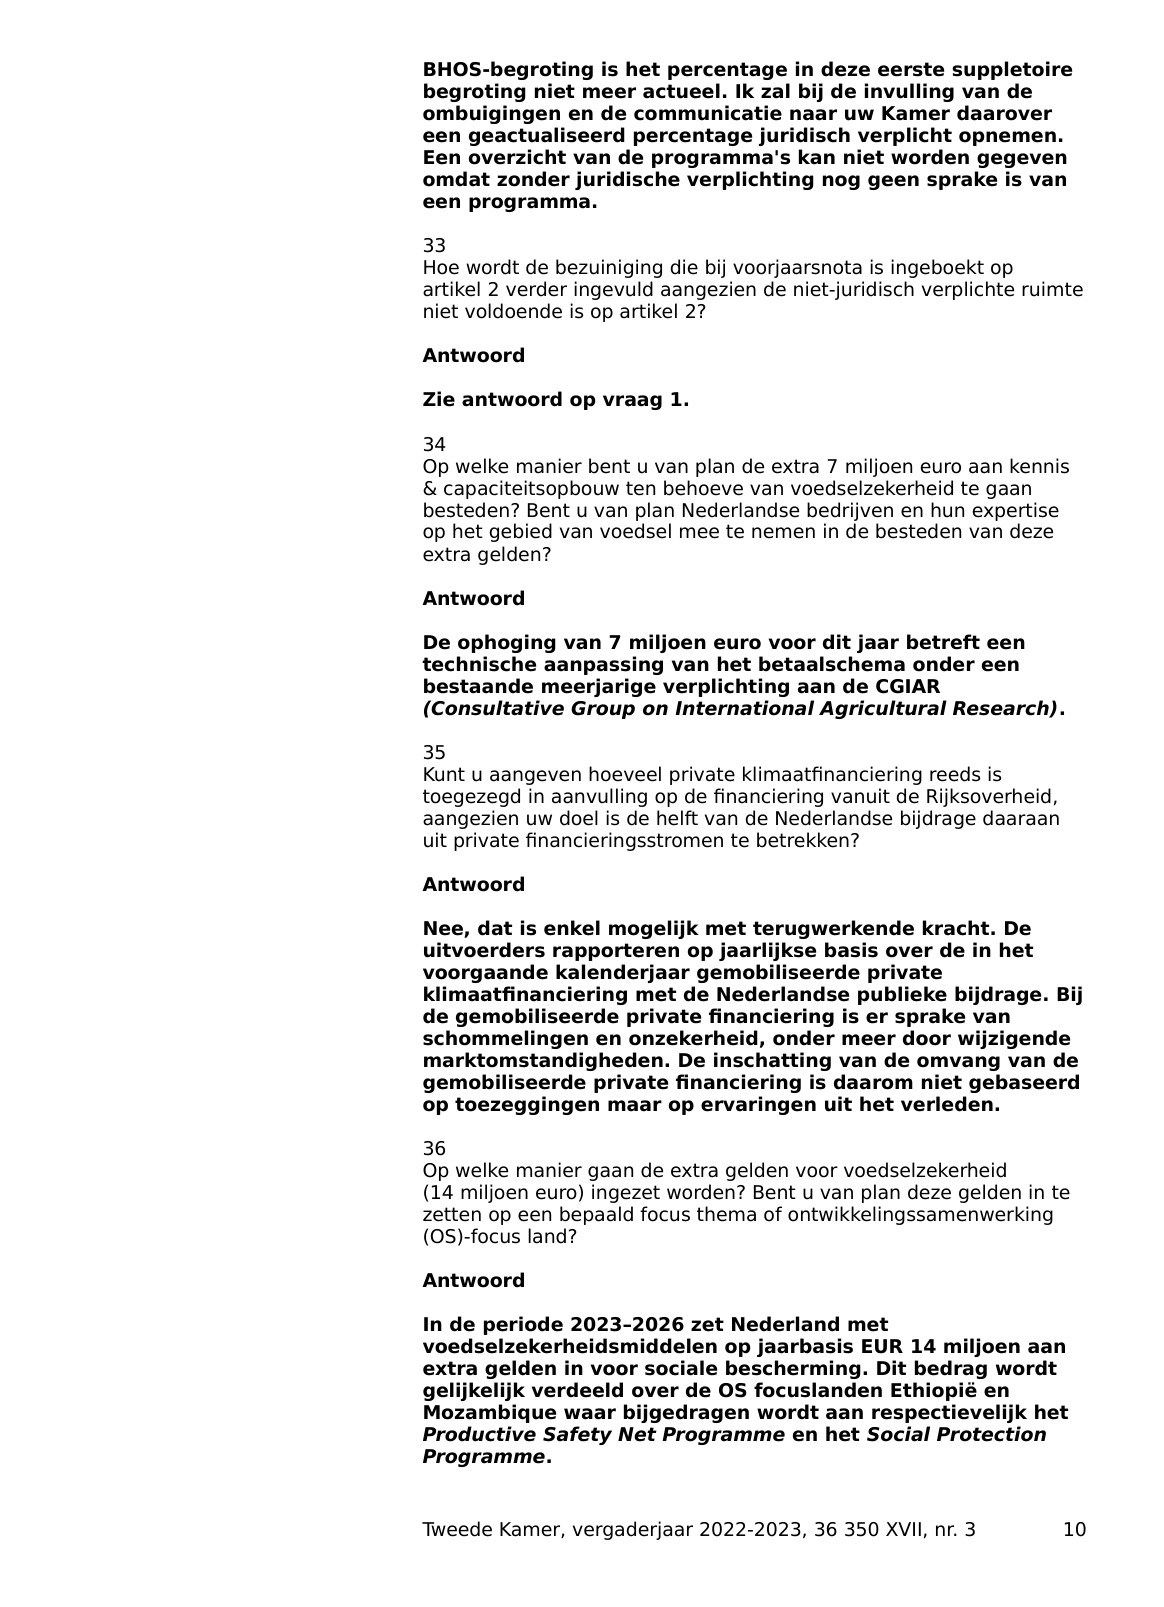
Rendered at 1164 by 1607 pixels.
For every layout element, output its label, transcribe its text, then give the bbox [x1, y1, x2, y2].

text Hoe wordt de bezuiniging die bij voorjaarsnota is ingeboekt op artikel 2 verder ingevuld aangezien de niet-juridisch verplichte ruimte niet voldoende is op artikel 2? [422, 257, 1087, 323]
text Nee, dat is enkel mogelijk met terugwerkende kracht. De uitvoerders rapporteren op jaarlijkse basis over de in het voorgaande kalenderjaar gemobiliseerde private klimaatfinanciering met de Nederlandse publieke bijdrage. Bij de gemobiliseerde private financiering is er sprake van schommelingen en onzekerheid, onder meer door wijzigende marktomstandigheden. De inschatting van de omvang van de gemobiliseerde private financiering is daarom niet gebaseerd op toezeggingen maar op ervaringen uit het verleden. [422, 918, 1087, 1116]
subtitle Antwoord [422, 345, 1087, 367]
text De ophoging van 7 miljoen euro voor dit jaar betreft een technische aanpassing van het betaalschema onder een bestaande meerjarige verplichting aan de CGIAR (Consultative Group on International Agricultural Research). [422, 632, 1087, 720]
subtitle Antwoord [422, 1270, 1087, 1292]
text Op welke manier bent u van plan de extra 7 miljoen euro aan kennis & capaciteitsopbouw ten behoeve van voedselzekerheid te gaan besteden? Bent u van plan Nederlandse bedrijven en hun expertise op het gebied van voedsel mee te nemen in de besteden van deze extra gelden? [422, 456, 1087, 565]
text 34 [422, 433, 1087, 456]
text In de periode 2023–2026 zet Nederland met voedselzekerheidsmiddelen op jaarbasis EUR 14 miljoen aan extra gelden in voor sociale bescherming. Dit bedrag wordt gelijkelijk verdeeld over de OS focuslanden Ethiopië en Mozambique waar bijgedragen wordt aan respectievelijk het Productive Safety Net Programme en het Social Protection Programme. [422, 1314, 1087, 1468]
subtitle Antwoord [422, 588, 1087, 609]
text Een overzicht van de programma's kan niet worden gegeven omdat zonder juridische verplichting nog geen sprake is van een programma. [422, 147, 1087, 213]
text Zie antwoord op vraag 1. [422, 389, 1087, 411]
text 36 [422, 1138, 1087, 1160]
text 35 [422, 742, 1087, 764]
text BHOS-begroting is het percentage in deze eerste suppletoire begroting niet meer actueel. Ik zal bij de invulling van de ombuigingen en de communicatie naar uw Kamer daarover een geactualiseerd percentage juridisch verplicht opnemen. [422, 59, 1087, 147]
text 33 [422, 235, 1087, 257]
subtitle Antwoord [422, 874, 1087, 896]
text Kunt u aangeven hoeveel private klimaatfinanciering reeds is toegezegd in aanvulling op de financiering vanuit de Rijksoverheid, aangezien uw doel is de helft van de Nederlandse bijdrage daaraan uit private financieringsstromen te betrekken? [422, 764, 1087, 852]
text Op welke manier gaan de extra gelden voor voedselzekerheid (14 miljoen euro) ingezet worden? Bent u van plan deze gelden in te zetten op een bepaald focus thema of ontwikkelingssamenwerking (OS)-focus land? [422, 1160, 1087, 1248]
